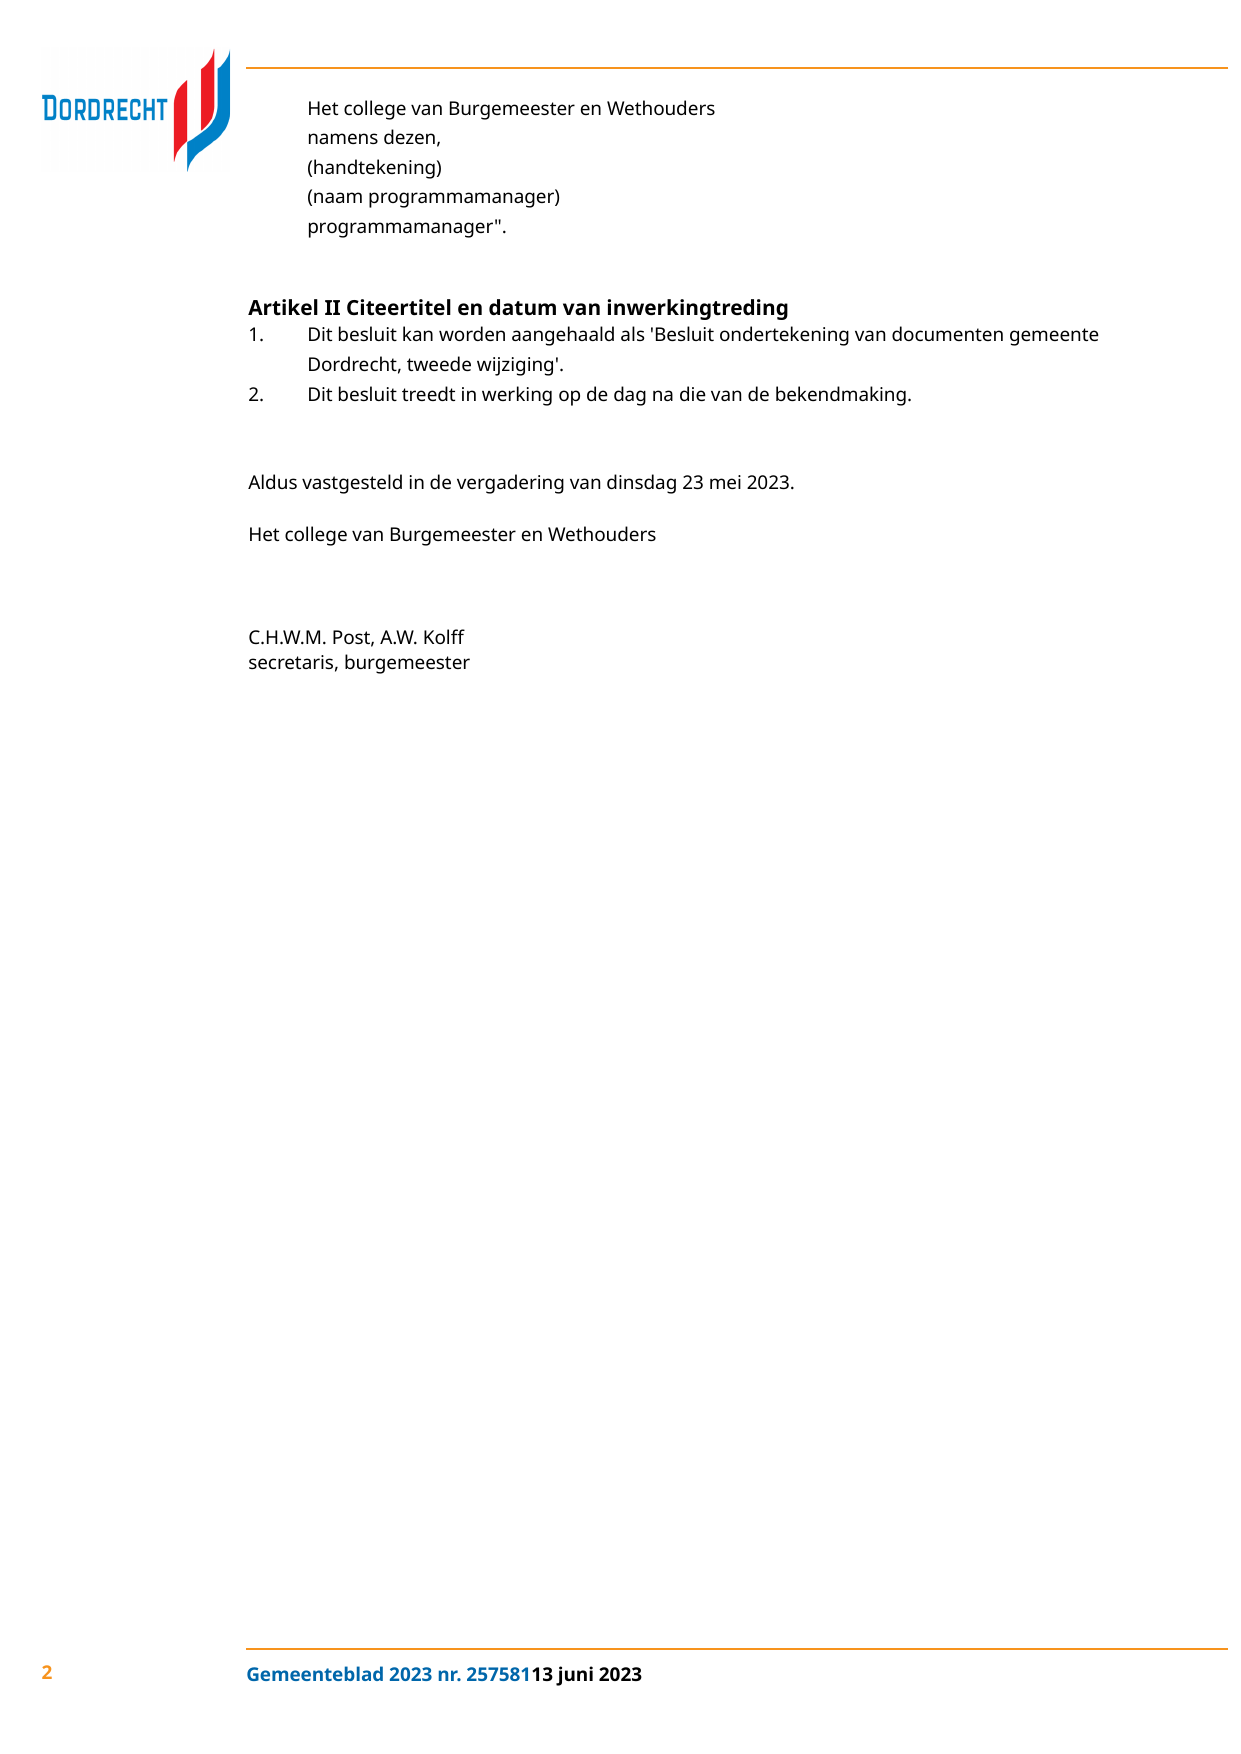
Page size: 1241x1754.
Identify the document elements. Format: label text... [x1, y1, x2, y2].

list Het college van Burgemeester en Wethouders [248, 95, 1152, 121]
text Aldus vastgesteld in de vergadering van dinsdag 23 mei 2023. [248, 469, 1152, 495]
list (handtekening) [248, 154, 1152, 180]
text C.H.W.M. Post, A.W. Kolff [248, 624, 1152, 649]
text Het college van Burgemeester en Wethouders [248, 521, 1152, 547]
text Artikel II Citeertitel en datum van inwerkingtreding [248, 293, 1152, 322]
text secretaris, burgemeester [248, 649, 1152, 675]
list Dit besluit kan worden aangehaald als 'Besluit ondertekening van documenten gemeente Dordrecht, tweede wijziging'. [248, 322, 1152, 377]
list (naam programmamanager) [248, 183, 1152, 209]
list programmamanager". [248, 213, 1152, 239]
list namens dezen, [248, 124, 1152, 150]
picture [41, 47, 231, 172]
list Dit besluit treedt in werking op de dag na die van de bekendmaking. [248, 381, 1152, 406]
